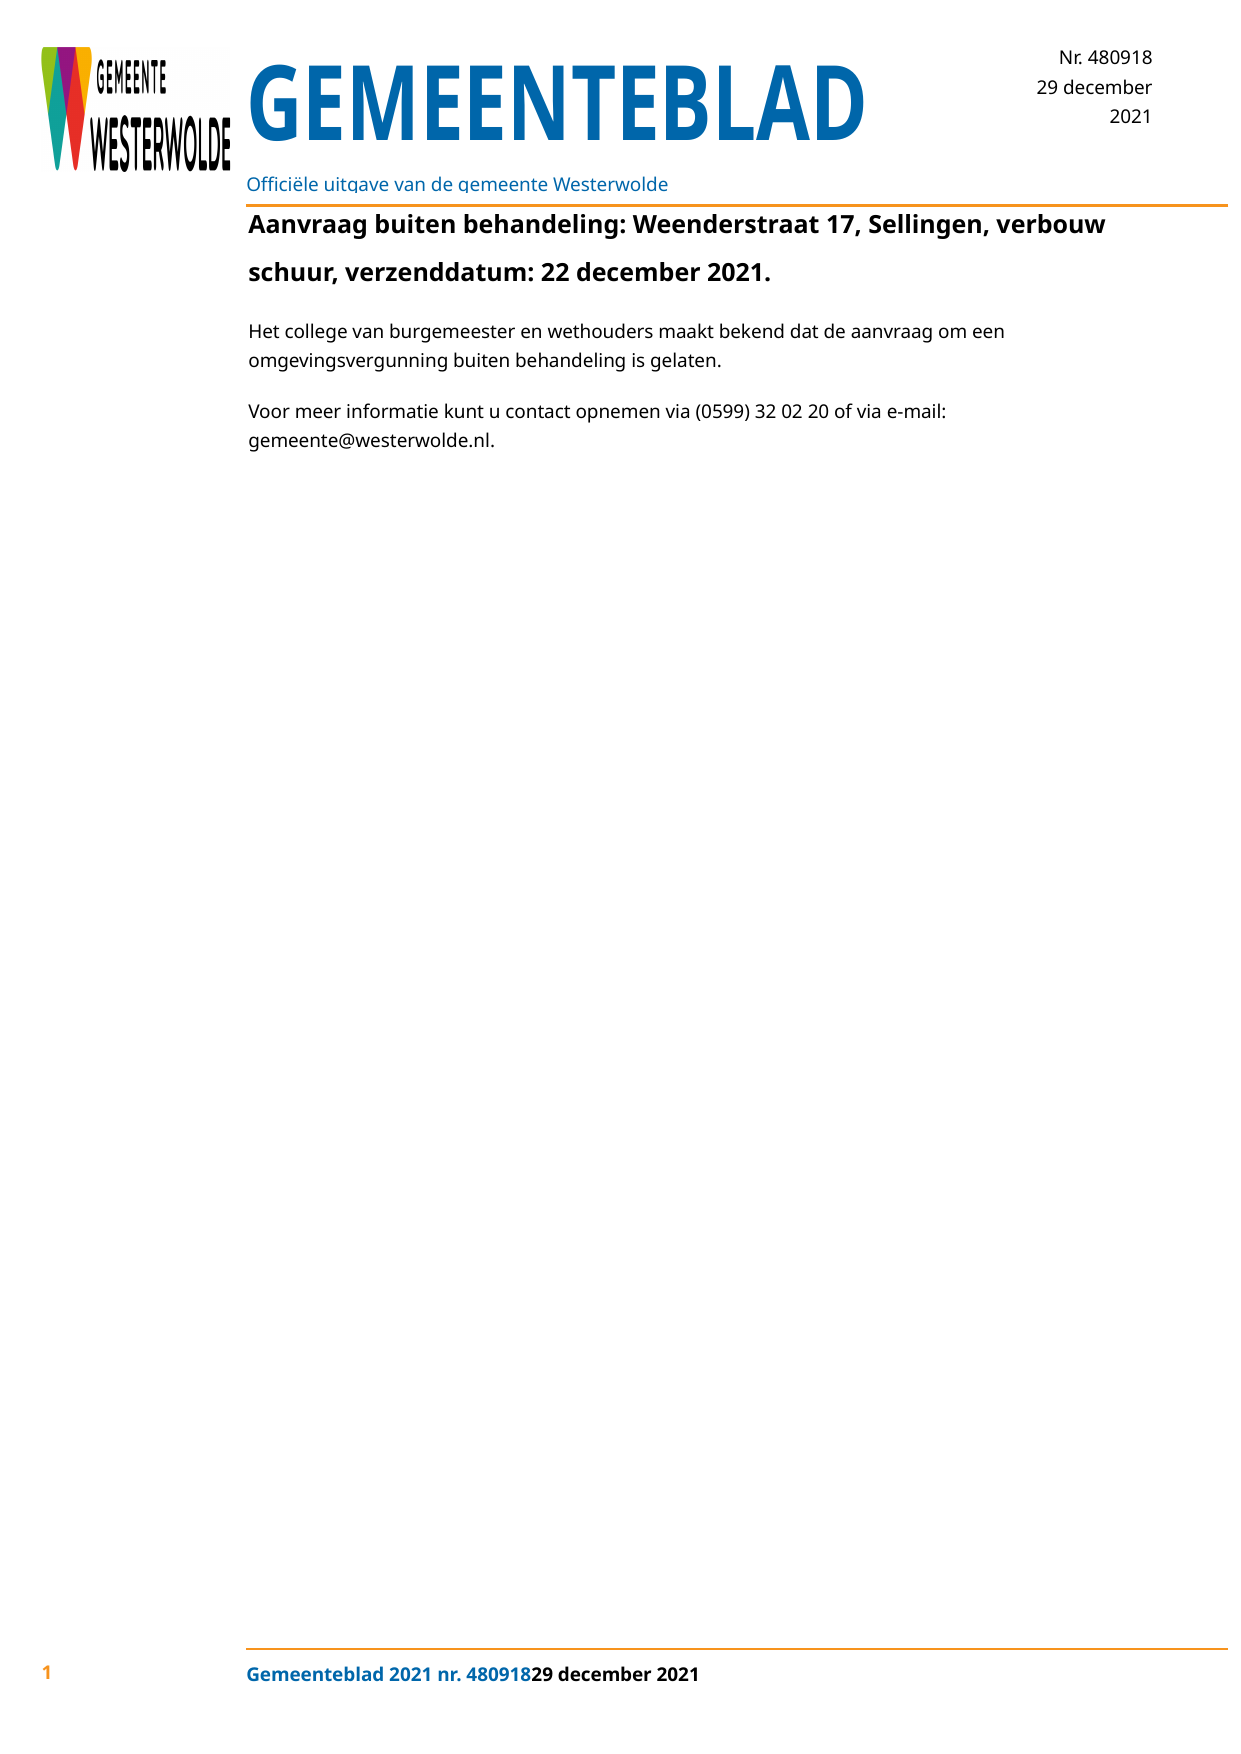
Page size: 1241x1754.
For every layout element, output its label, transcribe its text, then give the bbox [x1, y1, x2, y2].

text Voor meer informatie kunt u contact opnemen via (0599) 32 02 20 of via e-mail: gemeente@westerwolde.nl. [248, 398, 1152, 453]
picture [41, 47, 231, 172]
text Aanvraag buiten behandeling: Weenderstraat 17, Sellingen, verbouw schuur, verzenddatum: 22 december 2021. [248, 207, 1152, 288]
text Het college van burgemeester en wethouders maakt bekend dat de aanvraag om een omgevingsvergunning buiten behandeling is gelaten. [248, 318, 1152, 373]
